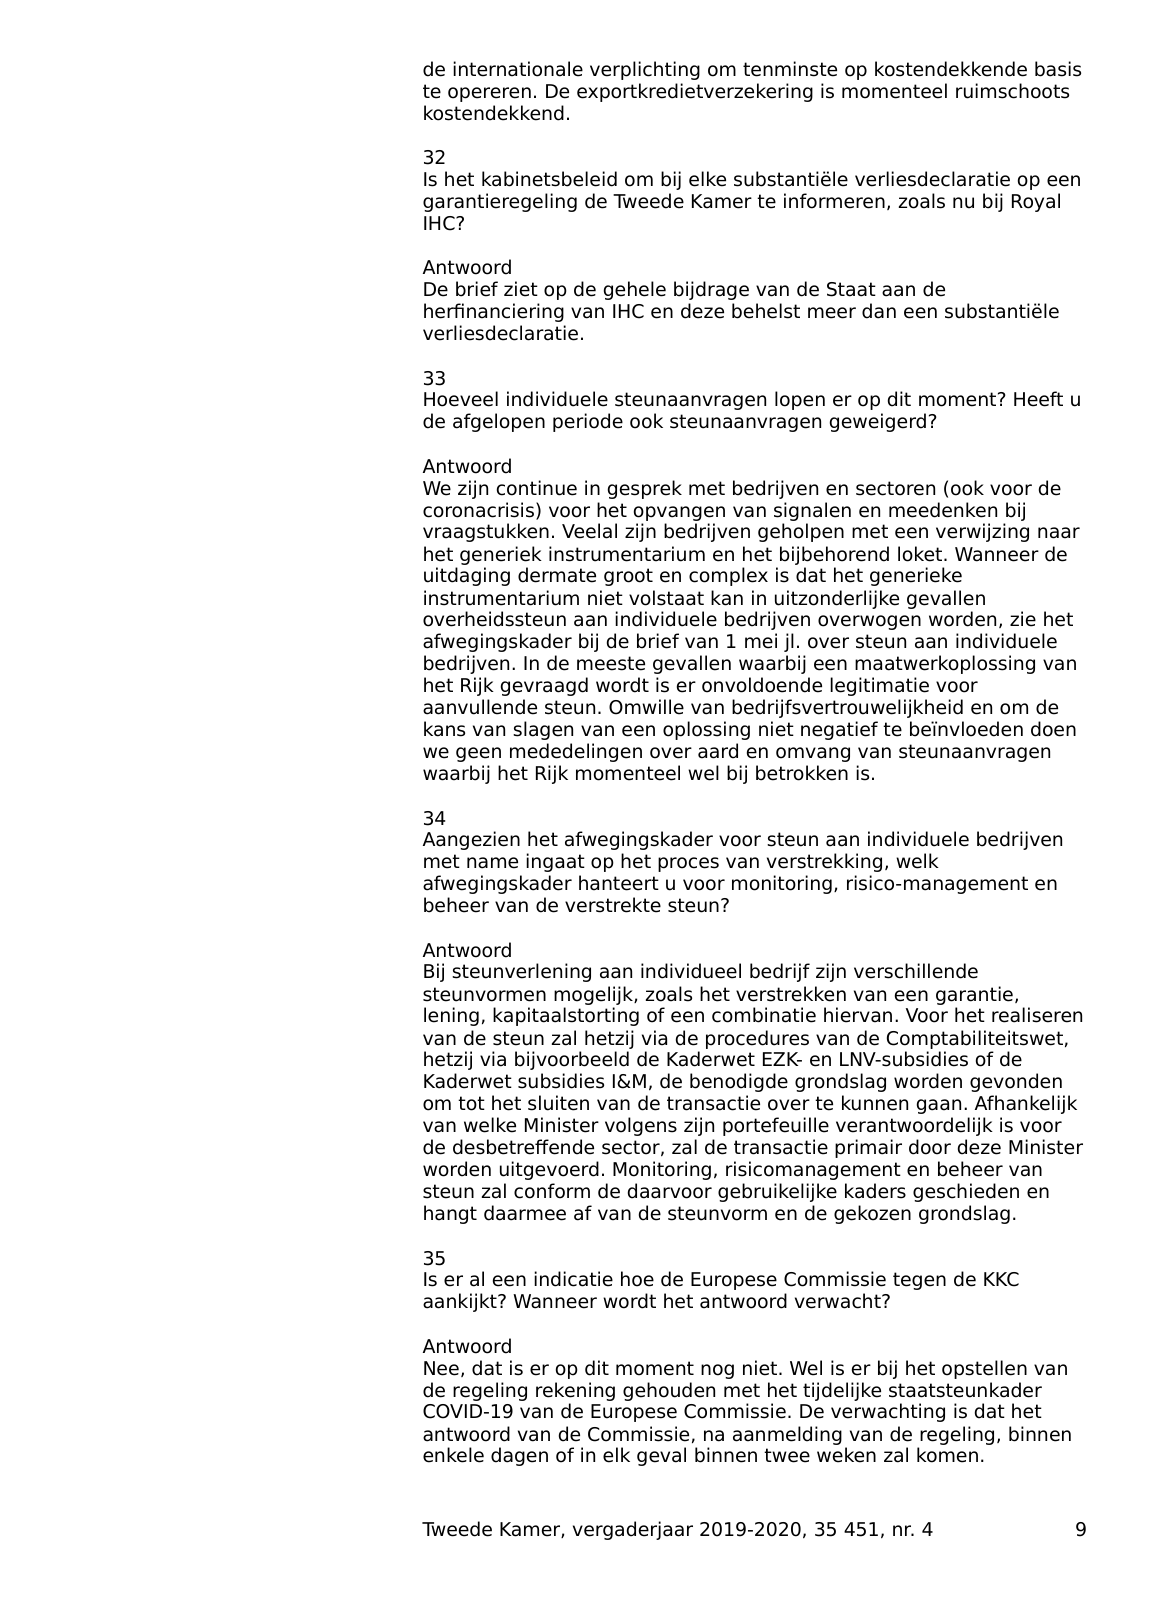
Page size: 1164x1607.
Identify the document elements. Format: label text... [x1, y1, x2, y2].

text de internationale verplichting om tenminste op kostendekkende basis te opereren. De exportkredietverzekering is momenteel ruimschoots kostendekkend. [422, 59, 1087, 125]
text 33 [422, 367, 1087, 389]
text Antwoord [422, 257, 1087, 279]
text Antwoord [422, 1336, 1087, 1357]
text Is er al een indicatie hoe de Europese Commissie tegen de KKC aankijkt? Wanneer wordt het antwoord verwacht? [422, 1269, 1087, 1313]
text Is het kabinetsbeleid om bij elke substantiële verliesdeclaratie op een garantieregeling de Tweede Kamer te informeren, zoals nu bij Royal IHC? [422, 169, 1087, 235]
text Bij steunverlening aan individueel bedrijf zijn verschillende steunvormen mogelijk, zoals het verstrekken van een garantie, lening, kapitaalstorting of een combinatie hiervan. Voor het realiseren van de steun zal hetzij via de procedures van de Comptabiliteitswet, hetzij via bijvoorbeeld de Kaderwet EZK- en LNV-subsidies of de Kaderwet subsidies I&M, de benodigde grondslag worden gevonden om tot het sluiten van de transactie over te kunnen gaan. Afhankelijk van welke Minister volgens zijn portefeuille verantwoordelijk is voor de desbetreffende sector, zal de transactie primair door deze Minister worden uitgevoerd. Monitoring, risicomanagement en beheer van steun zal conform de daarvoor gebruikelijke kaders geschieden en hangt daarmee af van de steunvorm en de gekozen grondslag. [422, 961, 1087, 1225]
text 35 [422, 1247, 1087, 1269]
text We zijn continue in gesprek met bedrijven en sectoren (ook voor de coronacrisis) voor het opvangen van signalen en meedenken bij vraagstukken. Veelal zijn bedrijven geholpen met een verwijzing naar het generiek instrumentarium en het bijbehorend loket. Wanneer de uitdaging dermate groot en complex is dat het generieke instrumentarium niet volstaat kan in uitzonderlijke gevallen overheidssteun aan individuele bedrijven overwogen worden, zie het afwegingskader bij de brief van 1 mei jl. over steun aan individuele bedrijven. In de meeste gevallen waarbij een maatwerkoplossing van het Rijk gevraagd wordt is er onvoldoende legitimatie voor aanvullende steun. Omwille van bedrijfsvertrouwelijkheid en om de kans van slagen van een oplossing niet negatief te beïnvloeden doen we geen mededelingen over aard en omvang van steunaanvragen waarbij het Rijk momenteel wel bij betrokken is. [422, 477, 1087, 785]
text Nee, dat is er op dit moment nog niet. Wel is er bij het opstellen van de regeling rekening gehouden met het tijdelijke staatsteunkader COVID-19 van de Europese Commissie. De verwachting is dat het antwoord van de Commissie, na aanmelding van de regeling, binnen enkele dagen of in elk geval binnen twee weken zal komen. [422, 1357, 1087, 1467]
text 34 [422, 807, 1087, 829]
text De brief ziet op de gehele bijdrage van de Staat aan de herfinanciering van IHC en deze behelst meer dan een substantiële verliesdeclaratie. [422, 279, 1087, 345]
text Antwoord [422, 456, 1087, 477]
text Antwoord [422, 939, 1087, 961]
text Hoeveel individuele steunaanvragen lopen er op dit moment? Heeft u de afgelopen periode ook steunaanvragen geweigerd? [422, 389, 1087, 433]
text Aangezien het afwegingskader voor steun aan individuele bedrijven met name ingaat op het proces van verstrekking, welk afwegingskader hanteert u voor monitoring, risico-management en beheer van de verstrekte steun? [422, 829, 1087, 917]
text 32 [422, 147, 1087, 169]
